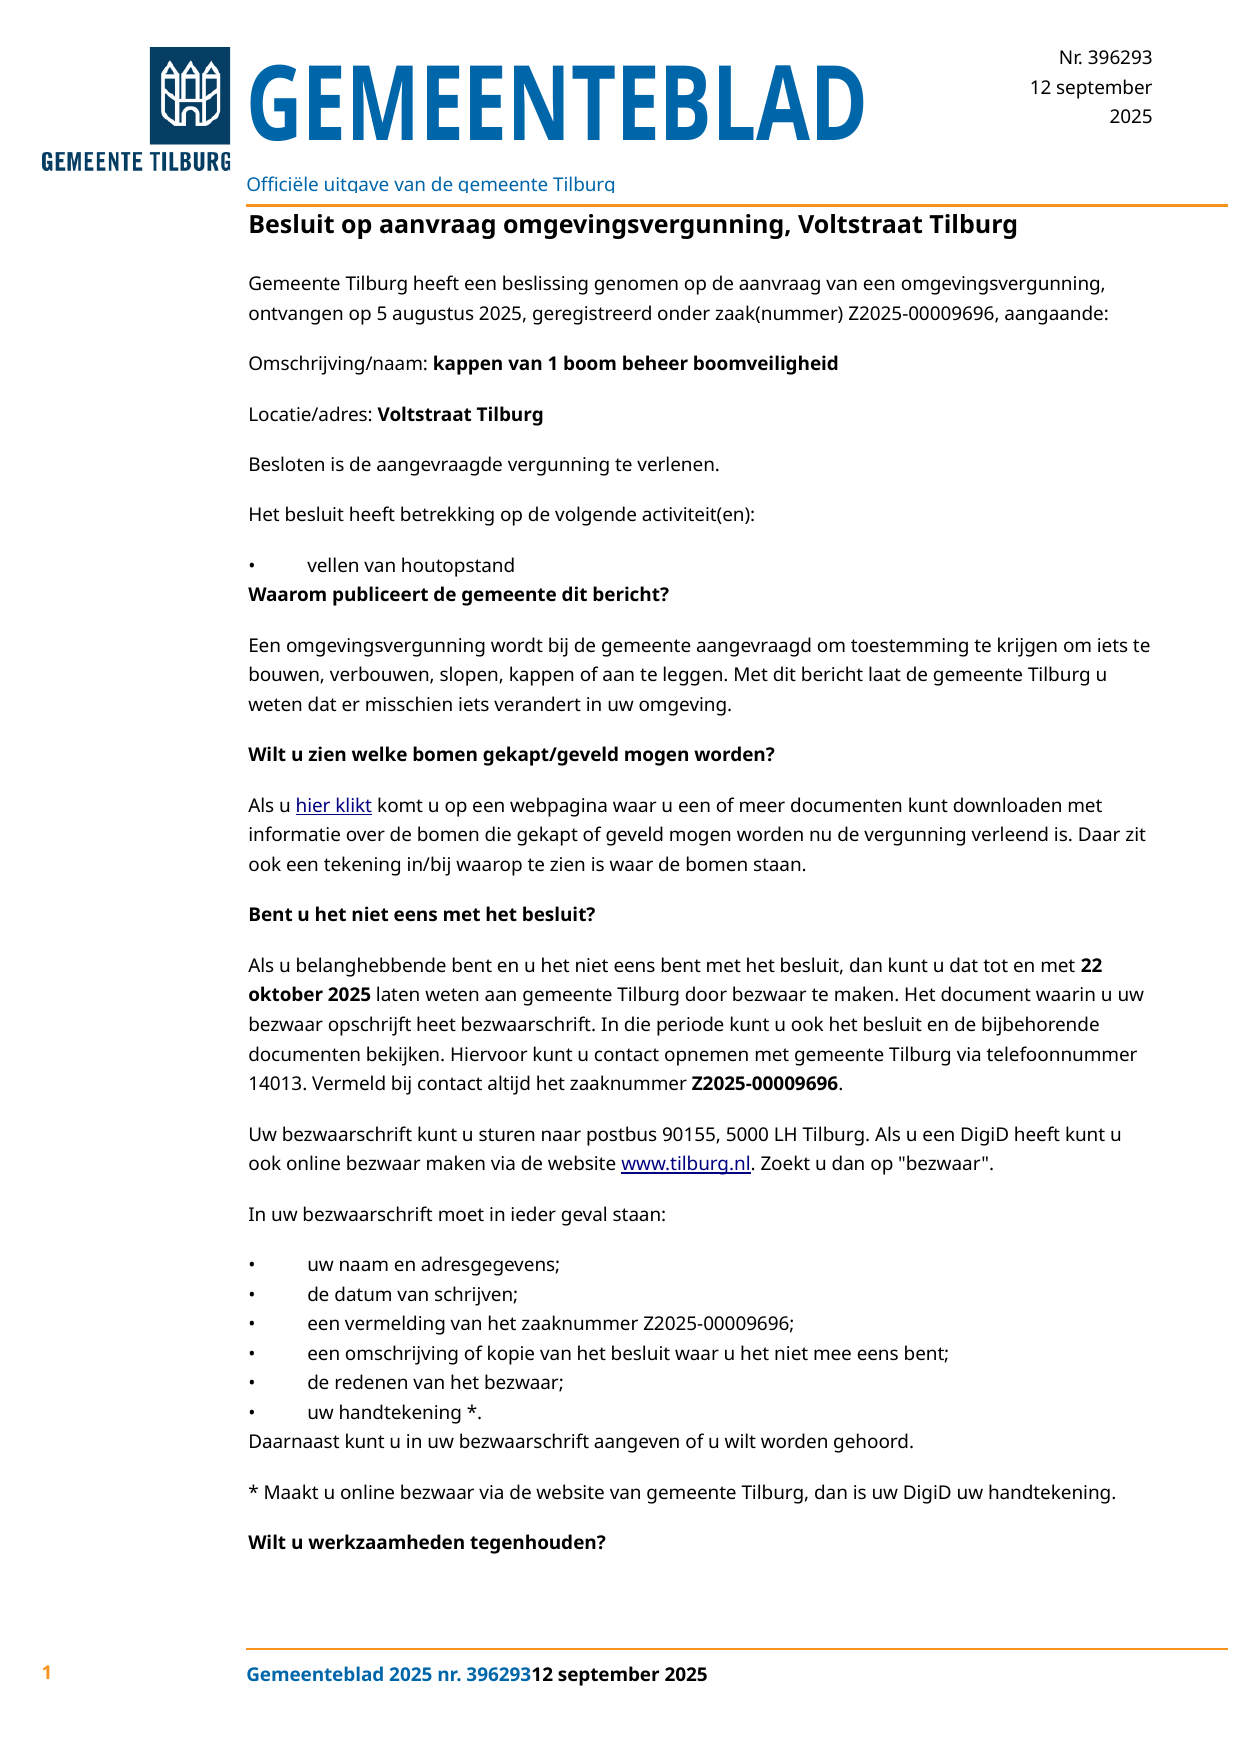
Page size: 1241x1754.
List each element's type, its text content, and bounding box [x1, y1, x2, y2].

list de datum van schrijven; [248, 1281, 1152, 1306]
text In uw bezwaarschrift moet in ieder geval staan: [248, 1201, 1152, 1226]
text Daarnaast kunt u in uw bezwaarschrift aangeven of u wilt worden gehoord. [248, 1429, 1152, 1454]
picture [41, 47, 231, 172]
text Waarom publiceert de gemeente dit bericht? [248, 582, 1152, 607]
list een omschrijving of kopie van het besluit waar u het niet mee eens bent; [248, 1340, 1152, 1366]
text Gemeente Tilburg heeft een beslissing genomen op de aanvraag van een omgevingsvergunning, ontvangen op 5 augustus 2025, geregistreerd onder zaak(nummer) Z2025-00009696, aangaande: [248, 270, 1152, 326]
text Wilt u zien welke bomen gekapt/geveld mogen worden? [248, 742, 1152, 767]
list vellen van houtopstand [248, 552, 1152, 578]
text Besloten is de aangevraagde vergunning te verlenen. [248, 451, 1152, 477]
text Wilt u werkzaamheden tegenhouden? [248, 1529, 1152, 1555]
text Bent u het niet eens met het besluit? [248, 902, 1152, 927]
list een vermelding van het zaaknummer Z2025-00009696; [248, 1310, 1152, 1336]
text Besluit op aanvraag omgevingsvergunning, Voltstraat Tilburg [248, 207, 1152, 241]
text Als u belanghebbende bent en u het niet eens bent met het besluit, dan kunt u dat tot en met 22 oktober 2025 laten weten aan gemeente Tilburg door bezwaar te maken. Het document waarin u uw bezwaar opschrijft heet bezwaarschrift. In die periode kunt u ook het besluit en de bijbehorende documenten bekijken. Hiervoor kunt u contact opnemen met gemeente Tilburg via telefoonnummer 14013. Vermeld bij contact altijd het zaaknummer Z2025-00009696. [248, 952, 1152, 1096]
list uw naam en adresgegevens; [248, 1251, 1152, 1277]
list uw handtekening *. [248, 1399, 1152, 1425]
text Een omgevingsvergunning wordt bij de gemeente aangevraagd om toestemming te krijgen om iets te bouwen, verbouwen, slopen, kappen of aan te leggen. Met dit bericht laat de gemeente Tilburg u weten dat er misschien iets verandert in uw omgeving. [248, 632, 1152, 717]
list de redenen van het bezwaar; [248, 1369, 1152, 1395]
text * Maakt u online bezwaar via de website van gemeente Tilburg, dan is uw DigiD uw handtekening. [248, 1479, 1152, 1505]
text Uw bezwaarschrift kunt u sturen naar postbus 90155, 5000 LH Tilburg. Als u een DigiD heeft kunt u ook online bezwaar maken via de website www.tilburg.nl. Zoekt u dan op "bezwaar". [248, 1121, 1152, 1176]
text Het besluit heeft betrekking op de volgende activiteit(en): [248, 502, 1152, 527]
text Locatie/adres: Voltstraat Tilburg [248, 401, 1152, 426]
text Omschrijving/naam: kappen van 1 boom beheer boomveiligheid [248, 350, 1152, 376]
text Als u hier klikt komt u op een webpagina waar u een of meer documenten kunt downloaden met informatie over de bomen die gekapt of geveld mogen worden nu de vergunning verleend is. Daar zit ook een tekening in/bij waarop te zien is waar de bomen staan. [248, 792, 1152, 877]
